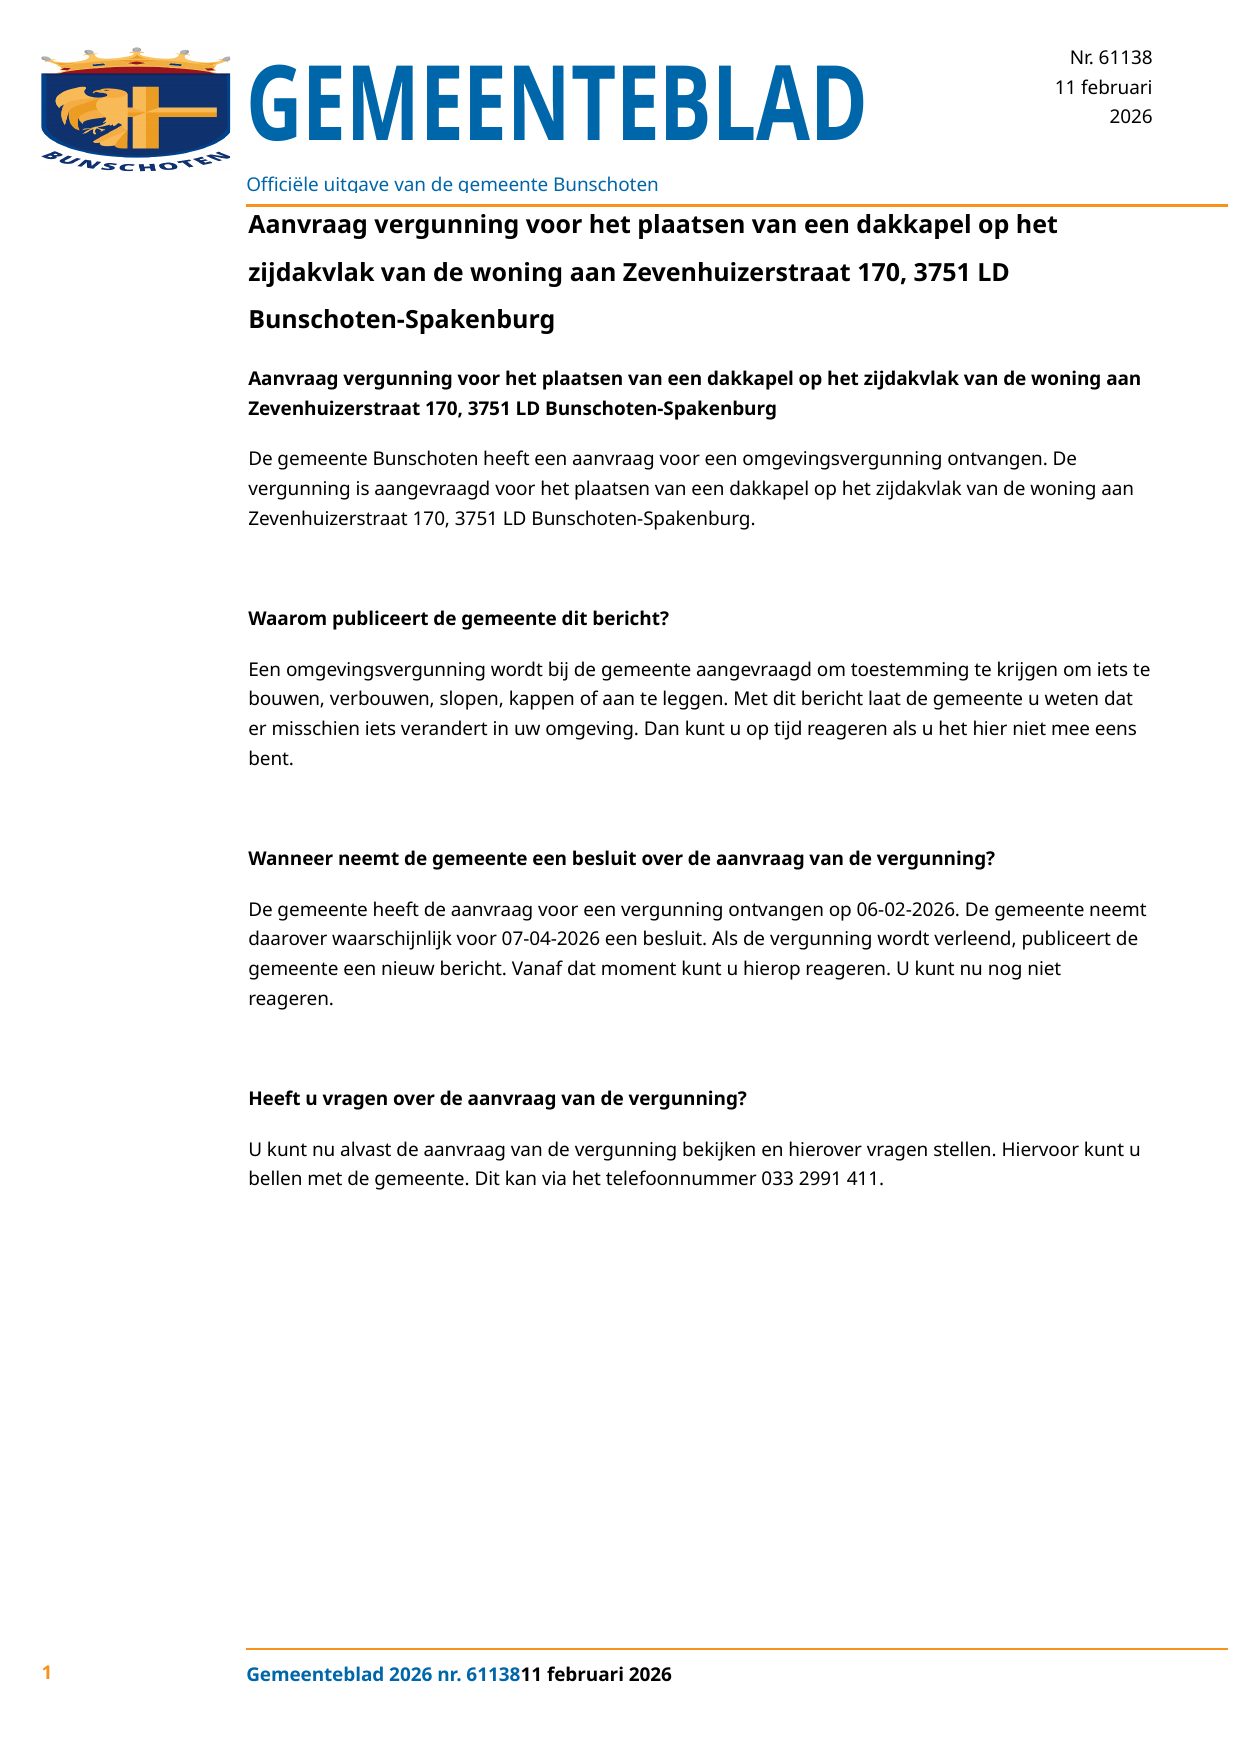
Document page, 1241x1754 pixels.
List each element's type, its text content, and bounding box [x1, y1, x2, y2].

text Aanvraag vergunning voor het plaatsen van een dakkapel op het zijdakvlak van de woning aan Zevenhuizerstraat 170, 3751 LD Bunschoten-Spakenburg [248, 366, 1152, 421]
picture [41, 47, 231, 172]
text De gemeente heeft de aanvraag voor een vergunning ontvangen op 06-02-2026. De gemeente neemt daarover waarschijnlijk voor 07-04-2026 een besluit. Als de vergunning wordt verleend, publiceert de gemeente een nieuw bericht. Vanaf dat moment kunt u hierop reageren. U kunt nu nog niet reageren. [248, 896, 1152, 1010]
text Wanneer neemt de gemeente een besluit over de aanvraag van de vergunning? [248, 846, 1152, 871]
text Een omgevingsvergunning wordt bij de gemeente aangevraagd om toestemming te krijgen om iets te bouwen, verbouwen, slopen, kappen of aan te leggen. Met dit bericht laat de gemeente u weten dat er misschien iets verandert in uw omgeving. Dan kunt u op tijd reageren als u het hier niet mee eens bent. [248, 656, 1152, 770]
text Heeft u vragen over de aanvraag van de vergunning? [248, 1086, 1152, 1111]
text Aanvraag vergunning voor het plaatsen van een dakkapel op het zijdakvlak van de woning aan Zevenhuizerstraat 170, 3751 LD Bunschoten-Spakenburg [248, 207, 1152, 336]
text De gemeente Bunschoten heeft een aanvraag voor een omgevingsvergunning ontvangen. De vergunning is aangevraagd voor het plaatsen van een dakkapel op het zijdakvlak van de woning aan Zevenhuizerstraat 170, 3751 LD Bunschoten-Spakenburg. [248, 446, 1152, 530]
text Waarom publiceert de gemeente dit bericht? [248, 606, 1152, 631]
text U kunt nu alvast de aanvraag van de vergunning bekijken en hierover vragen stellen. Hiervoor kunt u bellen met de gemeente. Dit kan via het telefoonnummer 033 2991 411. [248, 1136, 1152, 1191]
